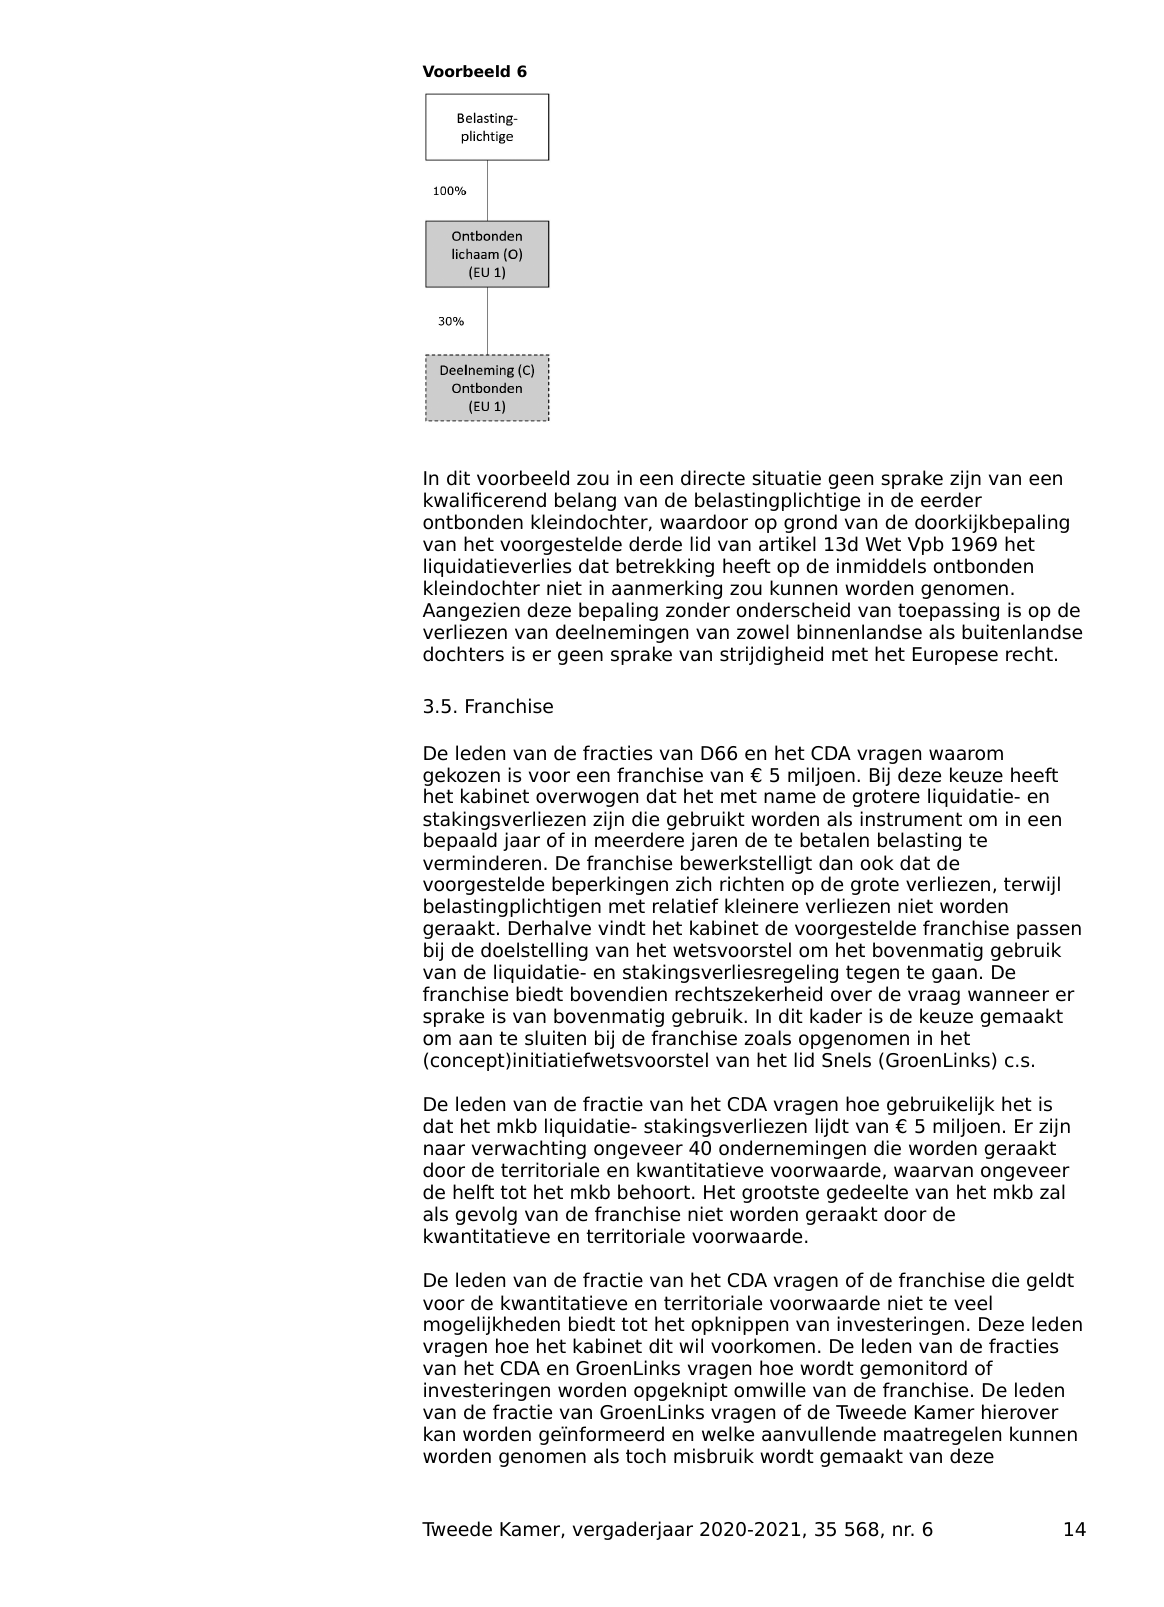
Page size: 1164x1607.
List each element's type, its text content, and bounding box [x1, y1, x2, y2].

text Voorbeeld 6 [422, 63, 552, 81]
text De leden van de fractie van het CDA vragen hoe gebruikelijk het is dat het mkb liquidatie- stakingsverliezen lijdt van € 5 miljoen. Er zijn naar verwachting ongeveer 40 ondernemingen die worden geraakt door de territoriale en kwantitatieve voorwaarde, waarvan ongeveer de helft tot het mkb behoort. Het grootste gedeelte van het mkb zal als gevolg van de franchise niet worden geraakt door de kwantitatieve en territoriale voorwaarde. [422, 1094, 1087, 1248]
picture [422, 92, 553, 424]
text In dit voorbeeld zou in een directe situatie geen sprake zijn van een kwalificerend belang van de belastingplichtige in de eerder ontbonden kleindochter, waardoor op grond van de doorkijkbepaling van het voorgestelde derde lid van artikel 13d Wet Vpb 1969 het liquidatieverlies dat betrekking heeft op de inmiddels ontbonden kleindochter niet in aanmerking zou kunnen worden genomen. Aangezien deze bepaling zonder onderscheid van toepassing is op de verliezen van deelnemingen van zowel binnenlandse als buitenlandse dochters is er geen sprake van strijdigheid met het Europese recht. [422, 468, 1087, 666]
text De leden van de fracties van D66 en het CDA vragen waarom gekozen is voor een franchise van € 5 miljoen. Bij deze keuze heeft het kabinet overwogen dat het met name de grotere liquidatie- en stakingsverliezen zijn die gebruikt worden als instrument om in een bepaald jaar of in meerdere jaren de te betalen belasting te verminderen. De franchise bewerkstelligt dan ook dat de voorgestelde beperkingen zich richten op de grote verliezen, terwijl belastingplichtigen met relatief kleinere verliezen niet worden geraakt. Derhalve vindt het kabinet de voorgestelde franchise passen bij de doelstelling van het wetsvoorstel om het bovenmatig gebruik van de liquidatie- en stakingsverliesregeling tegen te gaan. De franchise biedt bovendien rechtszekerheid over de vraag wanneer er sprake is van bovenmatig gebruik. In dit kader is de keuze gemaakt om aan te sluiten bij de franchise zoals opgenomen in het (concept)initiatiefwetsvoorstel van het lid Snels (GroenLinks) c.s. [422, 742, 1087, 1072]
subtitle 3.5. Franchise [422, 696, 1087, 717]
text De leden van de fractie van het CDA vragen of de franchise die geldt voor de kwantitatieve en territoriale voorwaarde niet te veel mogelijkheden biedt tot het opknippen van investeringen. Deze leden vragen hoe het kabinet dit wil voorkomen. De leden van de fracties van het CDA en GroenLinks vragen hoe wordt gemonitord of investeringen worden opgeknipt omwille van de franchise. De leden van de fractie van GroenLinks vragen of de Tweede Kamer hierover kan worden geïnformeerd en welke aanvullende maatregelen kunnen worden genomen als toch misbruik wordt gemaakt van deze [422, 1270, 1087, 1468]
